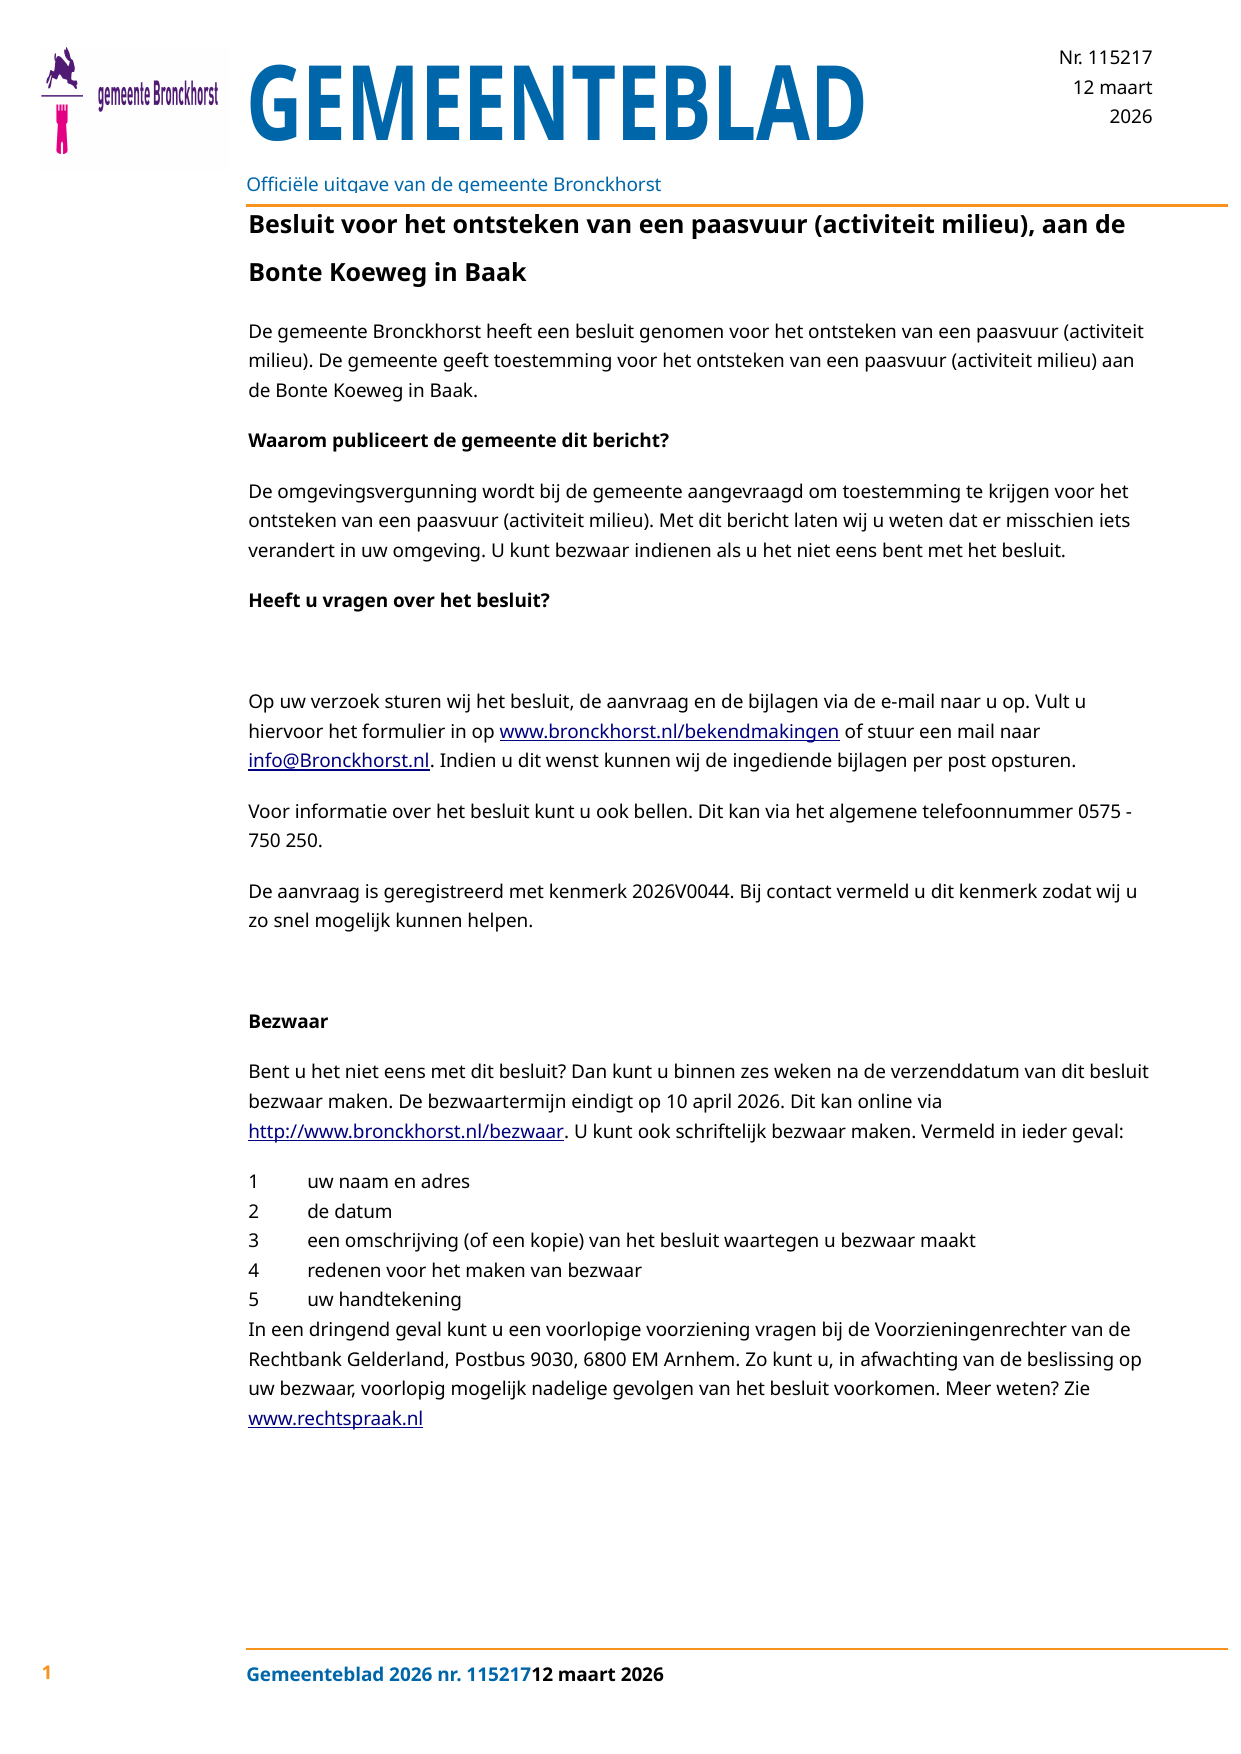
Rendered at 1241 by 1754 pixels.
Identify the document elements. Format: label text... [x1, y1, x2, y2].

list een omschrijving (of een kopie) van het besluit waartegen u bezwaar maakt [248, 1227, 1152, 1253]
text Bent u het niet eens met dit besluit? Dan kunt u binnen zes weken na de verzenddatum van dit besluit bezwaar maken. De bezwaartermijn eindigt op 10 april 2026. Dit kan online via http://www.bronckhorst.nl/bezwaar. U kunt ook schriftelijk bezwaar maken. Vermeld in ieder geval: [248, 1059, 1152, 1144]
list redenen voor het maken van bezwaar [248, 1257, 1152, 1283]
text Heeft u vragen over het besluit? [248, 587, 1152, 613]
text De gemeente Bronckhorst heeft een besluit genomen voor het ontsteken van een paasvuur (activiteit milieu). De gemeente geeft toestemming voor het ontsteken van een paasvuur (activiteit milieu) aan de Bonte Koeweg in Baak. [248, 318, 1152, 403]
text In een dringend geval kunt u een voorlopige voorziening vragen bij de Voorzieningenrechter van de Rechtbank Gelderland, Postbus 9030, 6800 EM Arnhem. Zo kunt u, in afwachting van de beslissing op uw bezwaar, voorlopig mogelijk nadelige gevolgen van het besluit voorkomen. Meer weten? Zie www.rechtspraak.nl [248, 1316, 1152, 1431]
text Op uw verzoek sturen wij het besluit, de aanvraag en de bijlagen via de e-mail naar u op. Vult u hiervoor het formulier in op www.bronckhorst.nl/bekendmakingen of stuur een mail naar info@Bronckhorst.nl. Indien u dit wenst kunnen wij de ingediende bijlagen per post opsturen. [248, 688, 1152, 773]
text Besluit voor het ontsteken van een paasvuur (activiteit milieu), aan de Bonte Koeweg in Baak [248, 207, 1152, 288]
list de datum [248, 1198, 1152, 1224]
text Waarom publiceert de gemeente dit bericht? [248, 427, 1152, 453]
text Bezwaar [248, 1008, 1152, 1034]
text Voor informatie over het besluit kunt u ook bellen. Dit kan via het algemene telefoonnummer 0575 - 750 250. [248, 798, 1152, 853]
text De omgevingsvergunning wordt bij de gemeente aangevraagd om toestemming te krijgen voor het ontsteken van een paasvuur (activiteit milieu). Met dit bericht laten wij u weten dat er misschien iets verandert in uw omgeving. U kunt bezwaar indienen als u het niet eens bent met het besluit. [248, 478, 1152, 563]
picture [41, 47, 231, 172]
list uw handtekening [248, 1287, 1152, 1312]
text De aanvraag is geregistreerd met kenmerk 2026V0044. Bij contact vermeld u dit kenmerk zodat wij u zo snel mogelijk kunnen helpen. [248, 878, 1152, 933]
list uw naam en adres [248, 1168, 1152, 1194]
